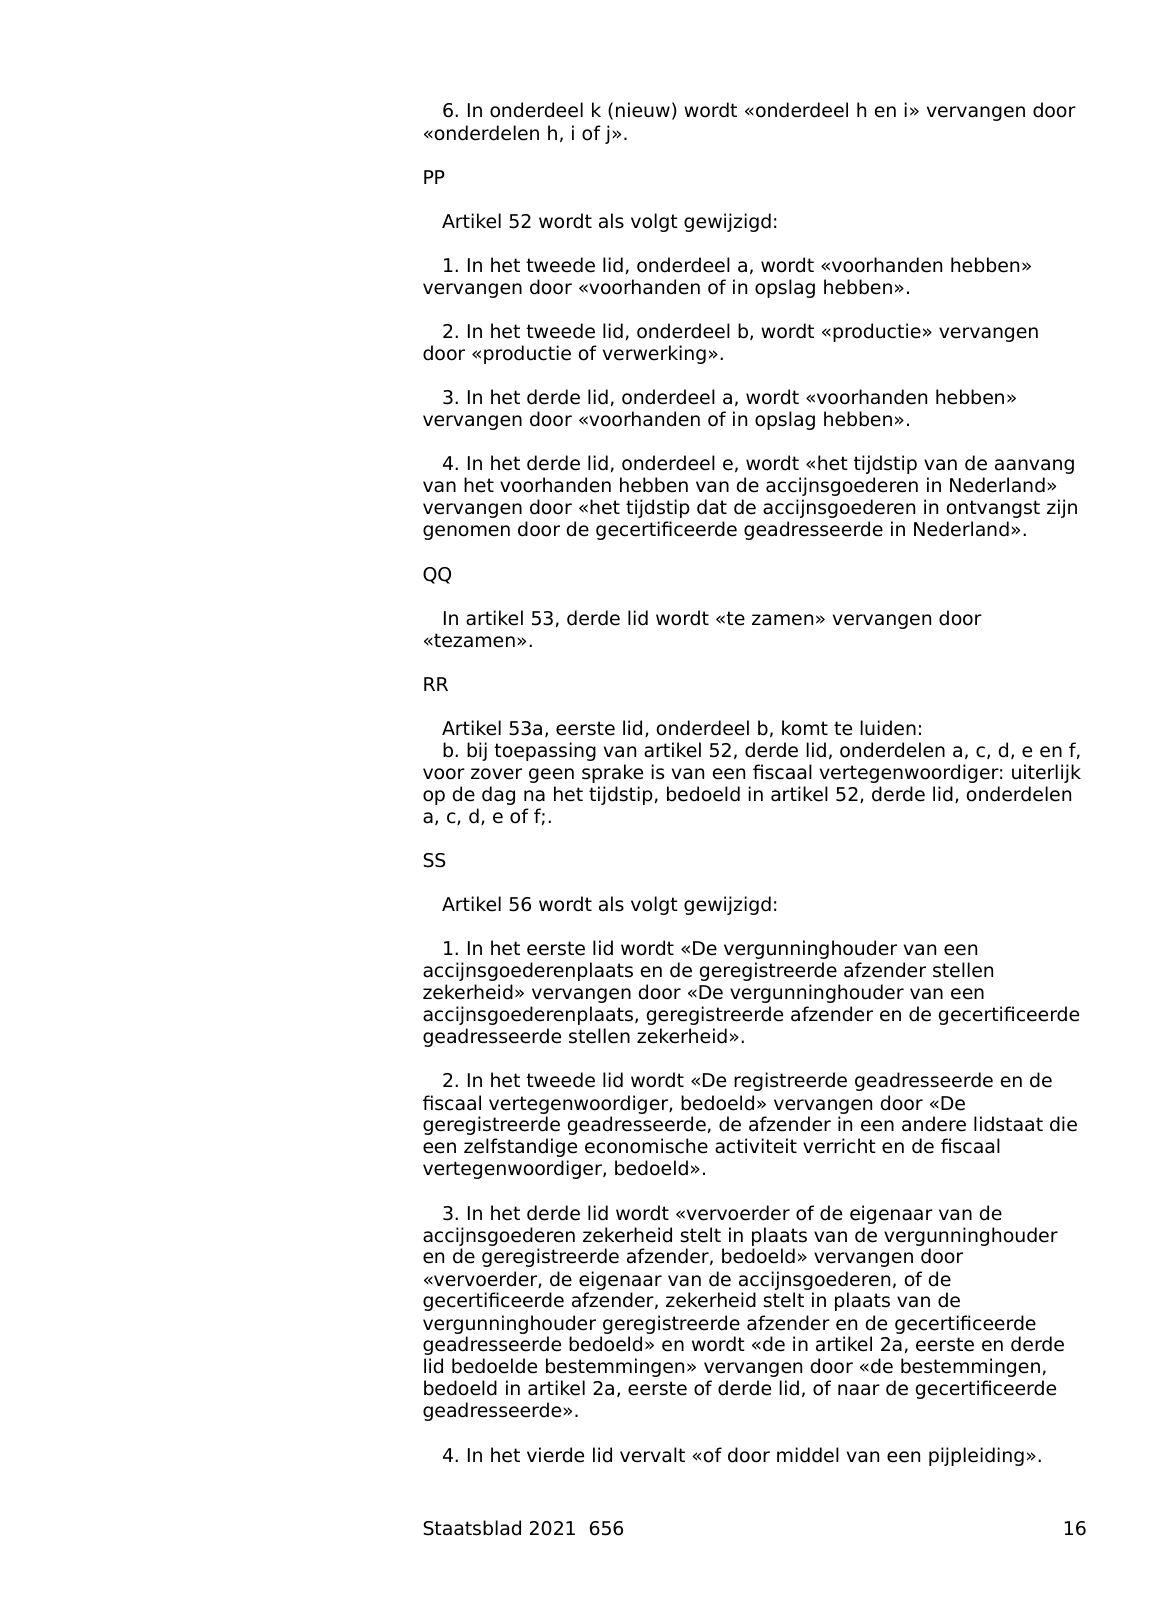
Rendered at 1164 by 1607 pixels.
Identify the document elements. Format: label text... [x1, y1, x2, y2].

text SS [422, 850, 1087, 872]
text QQ [422, 563, 1087, 585]
text Artikel 52 wordt als volgt gewijzigd: [422, 211, 1087, 233]
text 3. In het derde lid wordt «vervoerder of de eigenaar van de accijnsgoederen zekerheid stelt in plaats van de vergunninghouder en de geregistreerde afzender, bedoeld» vervangen door «vervoerder, de eigenaar van de accijnsgoederen, of de gecertificeerde afzender, zekerheid stelt in plaats van de vergunninghouder geregistreerde afzender en de gecertificeerde geadresseerde bedoeld» en wordt «de in artikel 2a, eerste en derde lid bedoelde bestemmingen» vervangen door «de bestemmingen, bedoeld in artikel 2a, eerste of derde lid, of naar de gecertificeerde geadresseerde». [422, 1202, 1087, 1422]
text 2. In het tweede lid wordt «De registreerde geadresseerde en de fiscaal vertegenwoordiger, bedoeld» vervangen door «De geregistreerde geadresseerde, de afzender in een andere lidstaat die een zelfstandige economische activiteit verricht en de fiscaal vertegenwoordiger, bedoeld». [422, 1070, 1087, 1180]
text 4. In het vierde lid vervalt «of door middel van een pijpleiding». [422, 1444, 1087, 1466]
text Artikel 53a, eerste lid, onderdeel b, komt te luiden: [422, 718, 1087, 740]
text RR [422, 674, 1087, 696]
text 1. In het tweede lid, onderdeel a, wordt «voorhanden hebben» vervangen door «voorhanden of in opslag hebben». [422, 255, 1087, 299]
text 4. In het derde lid, onderdeel e, wordt «het tijdstip van de aanvang van het voorhanden hebben van de accijnsgoederen in Nederland» vervangen door «het tijdstip dat de accijnsgoederen in ontvangst zijn genomen door de gecertificeerde geadresseerde in Nederland». [422, 453, 1087, 541]
text 6. In onderdeel k (nieuw) wordt «onderdeel h en i» vervangen door «onderdelen h, i of j». [422, 100, 1087, 144]
text 1. In het eerste lid wordt «De vergunninghouder van een accijnsgoederenplaats en de geregistreerde afzender stellen zekerheid» vervangen door «De vergunninghouder van een accijnsgoederenplaats, geregistreerde afzender en de gecertificeerde geadresseerde stellen zekerheid». [422, 938, 1087, 1048]
text In artikel 53, derde lid wordt «te zamen» vervangen door «tezamen». [422, 608, 1087, 652]
text 3. In het derde lid, onderdeel a, wordt «voorhanden hebben» vervangen door «voorhanden of in opslag hebben». [422, 387, 1087, 431]
text b. bij toepassing van artikel 52, derde lid, onderdelen a, c, d, e en f, voor zover geen sprake is van een fiscaal vertegenwoordiger: uiterlijk op de dag na het tijdstip, bedoeld in artikel 52, derde lid, onderdelen a, c, d, e of f;. [422, 740, 1087, 828]
text Artikel 56 wordt als volgt gewijzigd: [422, 894, 1087, 916]
text 2. In het tweede lid, onderdeel b, wordt «productie» vervangen door «productie of verwerking». [422, 321, 1087, 365]
text PP [422, 167, 1087, 188]
